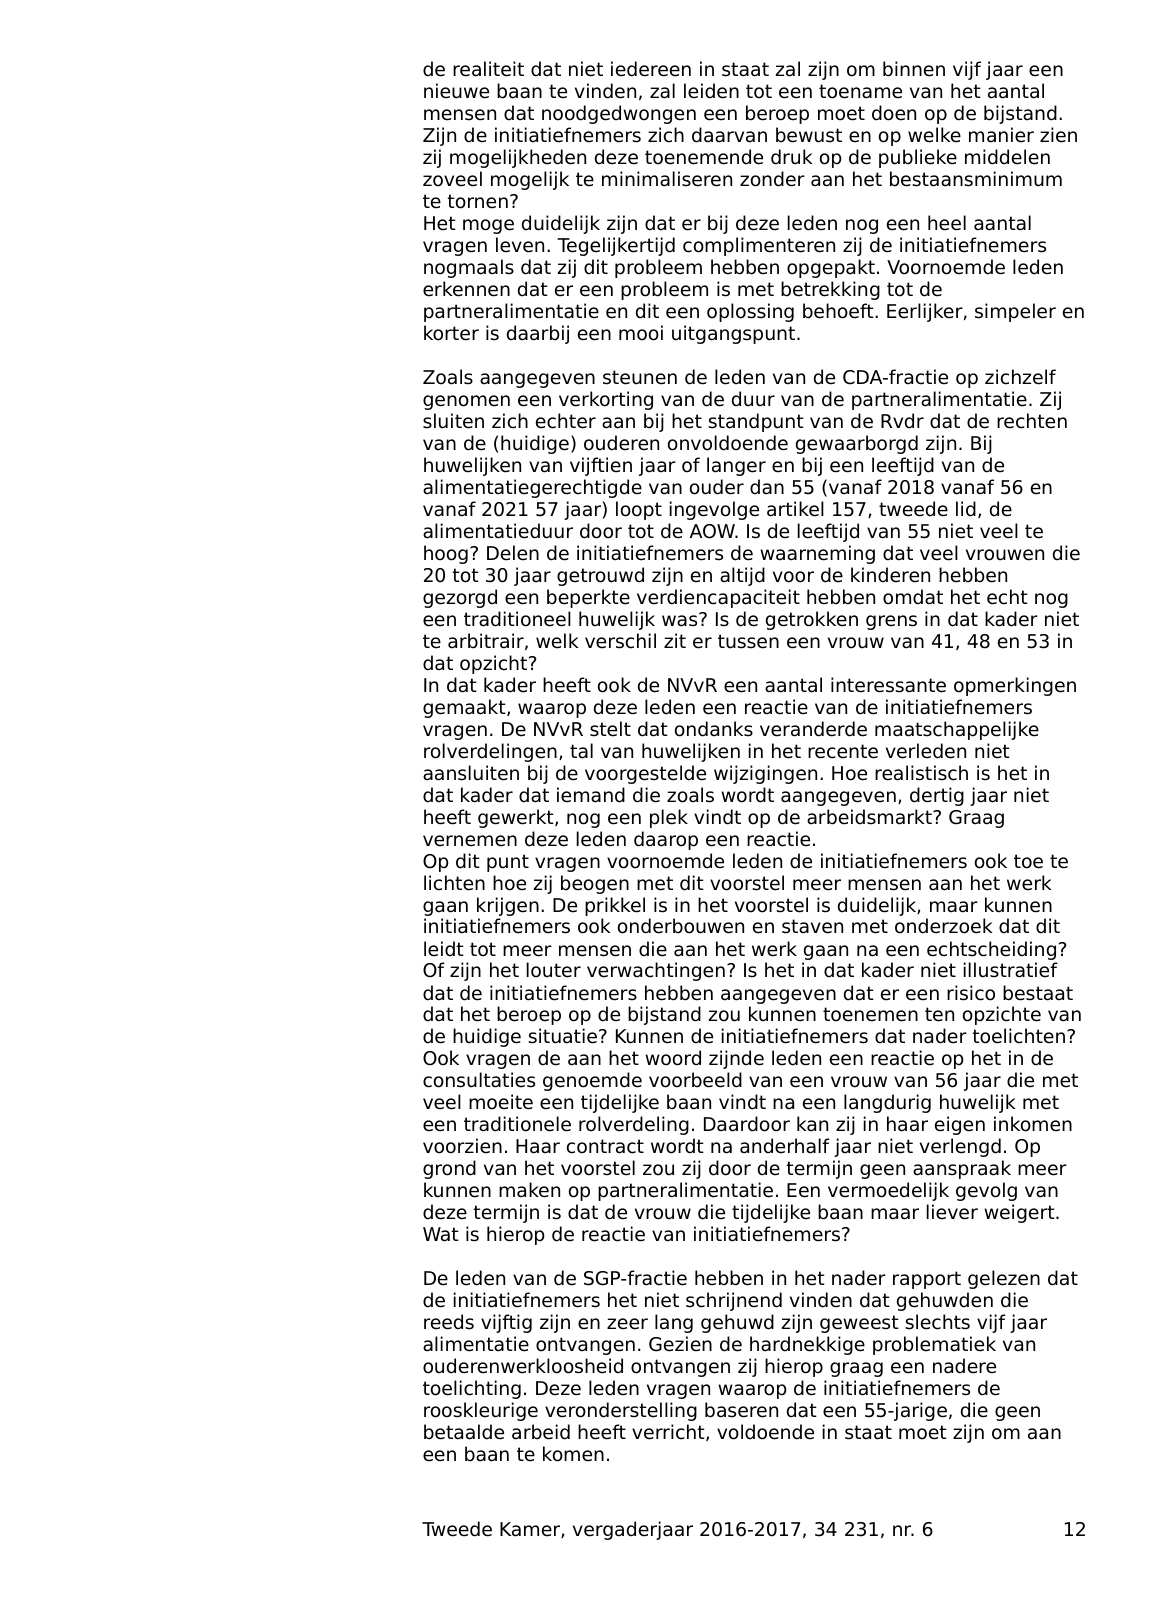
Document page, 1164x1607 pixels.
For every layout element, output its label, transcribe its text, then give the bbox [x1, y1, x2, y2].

text de realiteit dat niet iedereen in staat zal zijn om binnen vijf jaar een nieuwe baan te vinden, zal leiden tot een toename van het aantal mensen dat noodgedwongen een beroep moet doen op de bijstand. Zijn de initiatiefnemers zich daarvan bewust en op welke manier zien zij mogelijkheden deze toenemende druk op de publieke middelen zoveel mogelijk te minimaliseren zonder aan het bestaansminimum te tornen? [422, 59, 1087, 213]
text Ook vragen de aan het woord zijnde leden een reactie op het in de consultaties genoemde voorbeeld van een vrouw van 56 jaar die met veel moeite een tijdelijke baan vindt na een langdurig huwelijk met een traditionele rolverdeling. Daardoor kan zij in haar eigen inkomen voorzien. Haar contract wordt na anderhalf jaar niet verlengd. Op grond van het voorstel zou zij door de termijn geen aanspraak meer kunnen maken op partneralimentatie. Een vermoedelijk gevolg van deze termijn is dat de vrouw die tijdelijke baan maar liever weigert. Wat is hierop de reactie van initiatiefnemers? [422, 1048, 1087, 1246]
text In dat kader heeft ook de NVvR een aantal interessante opmerkingen gemaakt, waarop deze leden een reactie van de initiatiefnemers vragen. De NVvR stelt dat ondanks veranderde maatschappelijke rolverdelingen, tal van huwelijken in het recente verleden niet aansluiten bij de voorgestelde wijzigingen. Hoe realistisch is het in dat kader dat iemand die zoals wordt aangegeven, dertig jaar niet heeft gewerkt, nog een plek vindt op de arbeidsmarkt? Graag vernemen deze leden daarop een reactie. [422, 675, 1087, 851]
text Zoals aangegeven steunen de leden van de CDA-fractie op zichzelf genomen een verkorting van de duur van de partneralimentatie. Zij sluiten zich echter aan bij het standpunt van de Rvdr dat de rechten van de (huidige) ouderen onvoldoende gewaarborgd zijn. Bij huwelijken van vijftien jaar of langer en bij een leeftijd van de alimentatiegerechtigde van ouder dan 55 (vanaf 2018 vanaf 56 en vanaf 2021 57 jaar) loopt ingevolge artikel 157, tweede lid, de alimentatieduur door tot de AOW. Is de leeftijd van 55 niet veel te hoog? Delen de initiatiefnemers de waarneming dat veel vrouwen die 20 tot 30 jaar getrouwd zijn en altijd voor de kinderen hebben gezorgd een beperkte verdiencapaciteit hebben omdat het echt nog een traditioneel huwelijk was? Is de getrokken grens in dat kader niet te arbitrair, welk verschil zit er tussen een vrouw van 41, 48 en 53 in dat opzicht? [422, 367, 1087, 675]
text Het moge duidelijk zijn dat er bij deze leden nog een heel aantal vragen leven. Tegelijkertijd complimenteren zij de initiatiefnemers nogmaals dat zij dit probleem hebben opgepakt. Voornoemde leden erkennen dat er een probleem is met betrekking tot de partneralimentatie en dit een oplossing behoeft. Eerlijker, simpeler en korter is daarbij een mooi uitgangspunt. [422, 213, 1087, 345]
text Op dit punt vragen voornoemde leden de initiatiefnemers ook toe te lichten hoe zij beogen met dit voorstel meer mensen aan het werk gaan krijgen. De prikkel is in het voorstel is duidelijk, maar kunnen initiatiefnemers ook onderbouwen en staven met onderzoek dat dit leidt tot meer mensen die aan het werk gaan na een echtscheiding? Of zijn het louter verwachtingen? Is het in dat kader niet illustratief dat de initiatiefnemers hebben aangegeven dat er een risico bestaat dat het beroep op de bijstand zou kunnen toenemen ten opzichte van de huidige situatie? Kunnen de initiatiefnemers dat nader toelichten? [422, 851, 1087, 1048]
text De leden van de SGP-fractie hebben in het nader rapport gelezen dat de initiatiefnemers het niet schrijnend vinden dat gehuwden die reeds vijftig zijn en zeer lang gehuwd zijn geweest slechts vijf jaar alimentatie ontvangen. Gezien de hardnekkige problematiek van ouderenwerkloosheid ontvangen zij hierop graag een nadere toelichting. Deze leden vragen waarop de initiatiefnemers de rooskleurige veronderstelling baseren dat een 55-jarige, die geen betaalde arbeid heeft verricht, voldoende in staat moet zijn om aan een baan te komen. [422, 1268, 1087, 1466]
